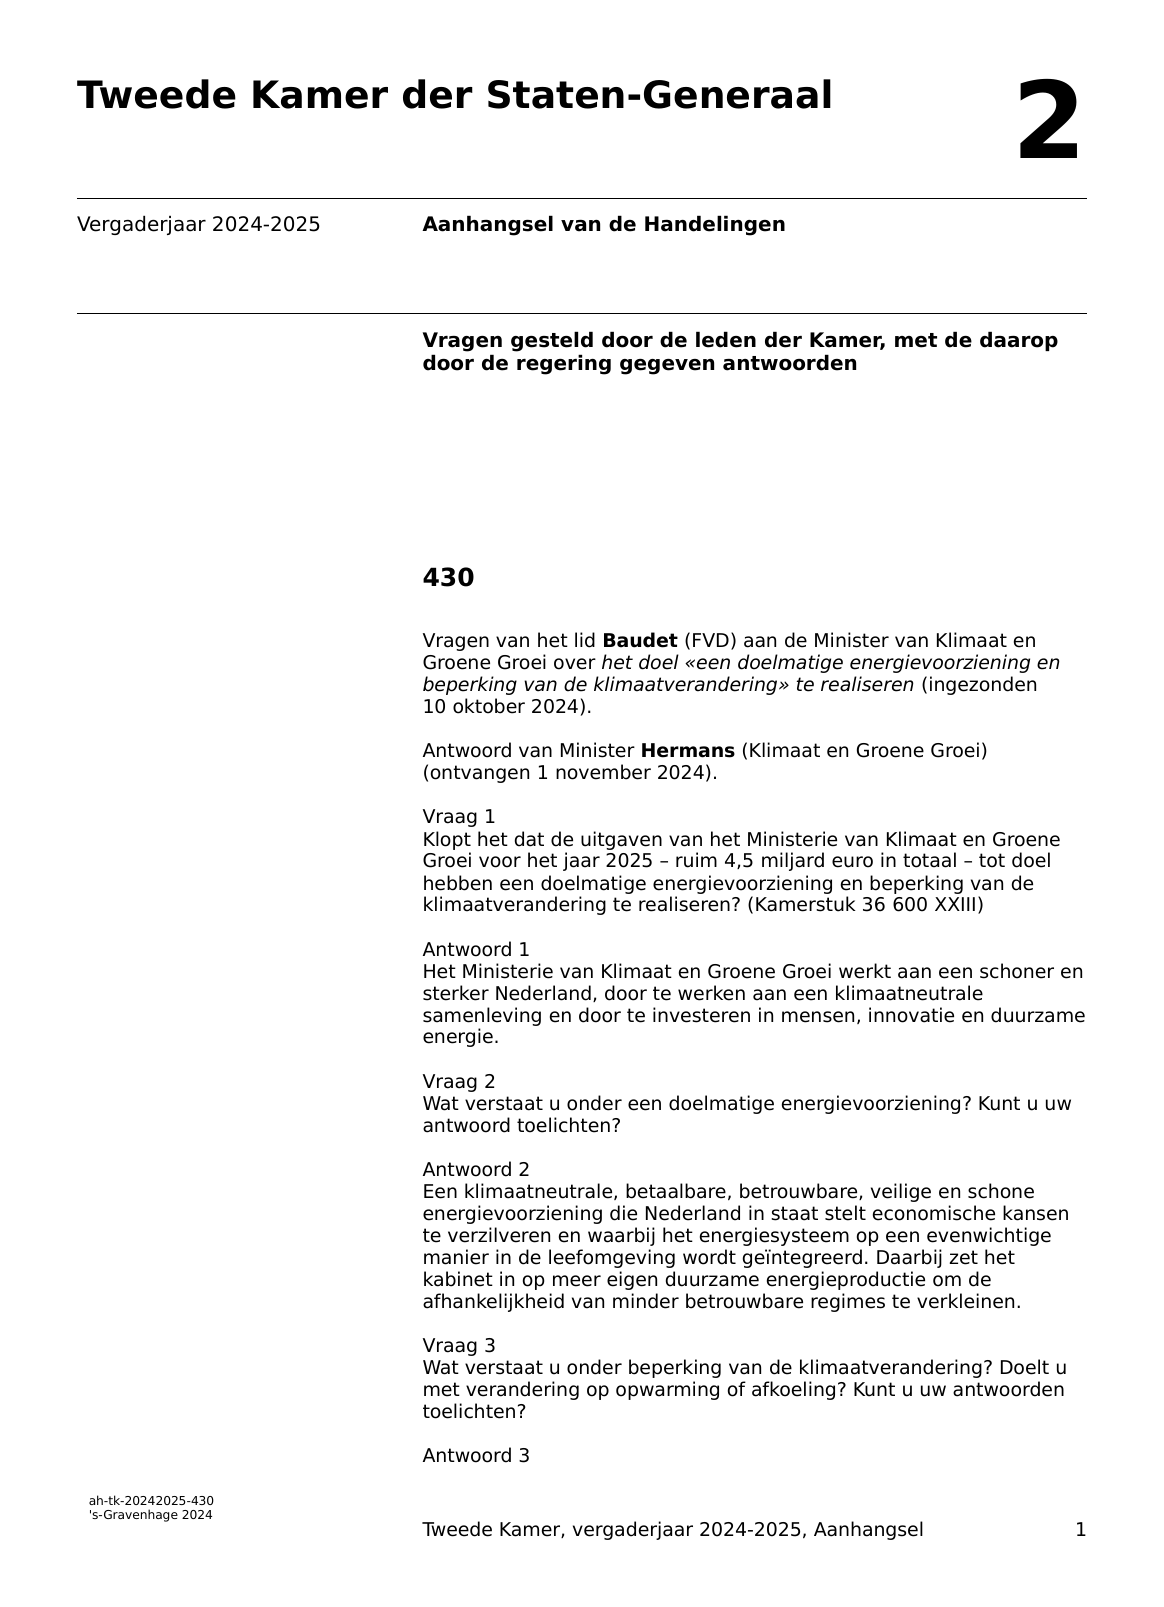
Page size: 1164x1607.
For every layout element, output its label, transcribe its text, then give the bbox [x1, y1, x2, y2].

text 430 [422, 563, 1087, 592]
table_cell Vergaderjaar 2024-2025 [77, 199, 422, 313]
table_cell Vragen gesteld door de leden der Kamer, met de daarop door de regering gegeven antwoorden [422, 314, 1087, 375]
text Vraag 2 [422, 1071, 1087, 1093]
text Antwoord van Minister Hermans (Klimaat en Groene Groei) (ontvangen 1 november 2024). [422, 740, 1087, 784]
text 's-Gravenhage 2024 [88, 1508, 323, 1522]
text Een klimaatneutrale, betaalbare, betrouwbare, veilige en schone energievoorziening die Nederland in staat stelt economische kansen te verzilveren en waarbij het energiesysteem op een evenwichtige manier in de leefomgeving wordt geïntegreerd. Daarbij zet het kabinet in op meer eigen duurzame energieproductie om de afhankelijkheid van minder betrouwbare regimes te verkleinen. [422, 1181, 1087, 1313]
text Antwoord 3 [422, 1445, 1087, 1467]
text ah-tk-20242025-430 [88, 1494, 323, 1508]
text Wat verstaat u onder beperking van de klimaatverandering? Doelt u met verandering op opwarming of afkoeling? Kunt u uw antwoorden toelichten? [422, 1357, 1087, 1423]
text Wat verstaat u onder een doelmatige energievoorziening? Kunt u uw antwoord toelichten? [422, 1093, 1087, 1137]
text Vraag 3 [422, 1335, 1087, 1357]
table_header 2 [886, 59, 1087, 198]
table_cell Aanhangsel van de Handelingen [422, 199, 1087, 313]
text Het Ministerie van Klimaat en Groene Groei werkt aan een schoner en sterker Nederland, door te werken aan een klimaatneutrale samenleving en door te investeren in mensen, innovatie en duurzame energie. [422, 961, 1087, 1048]
table_header Tweede Kamer der Staten-Generaal [77, 59, 886, 198]
text Klopt het dat de uitgaven van het Ministerie van Klimaat en Groene Groei voor het jaar 2025 – ruim 4,5 miljard euro in totaal – tot doel hebben een doelmatige energievoorziening en beperking van de klimaatverandering te realiseren? (Kamerstuk 36 600 XXIII) [422, 828, 1087, 916]
text Vragen van het lid Baudet (FVD) aan de Minister van Klimaat en Groene Groei over het doel «een doelmatige energievoorziening en beperking van de klimaatverandering» te realiseren (ingezonden 10 oktober 2024). [422, 630, 1087, 718]
text Vraag 1 [422, 806, 1087, 828]
text Antwoord 2 [422, 1159, 1087, 1181]
text Antwoord 1 [422, 938, 1087, 961]
table_cell [77, 314, 422, 375]
